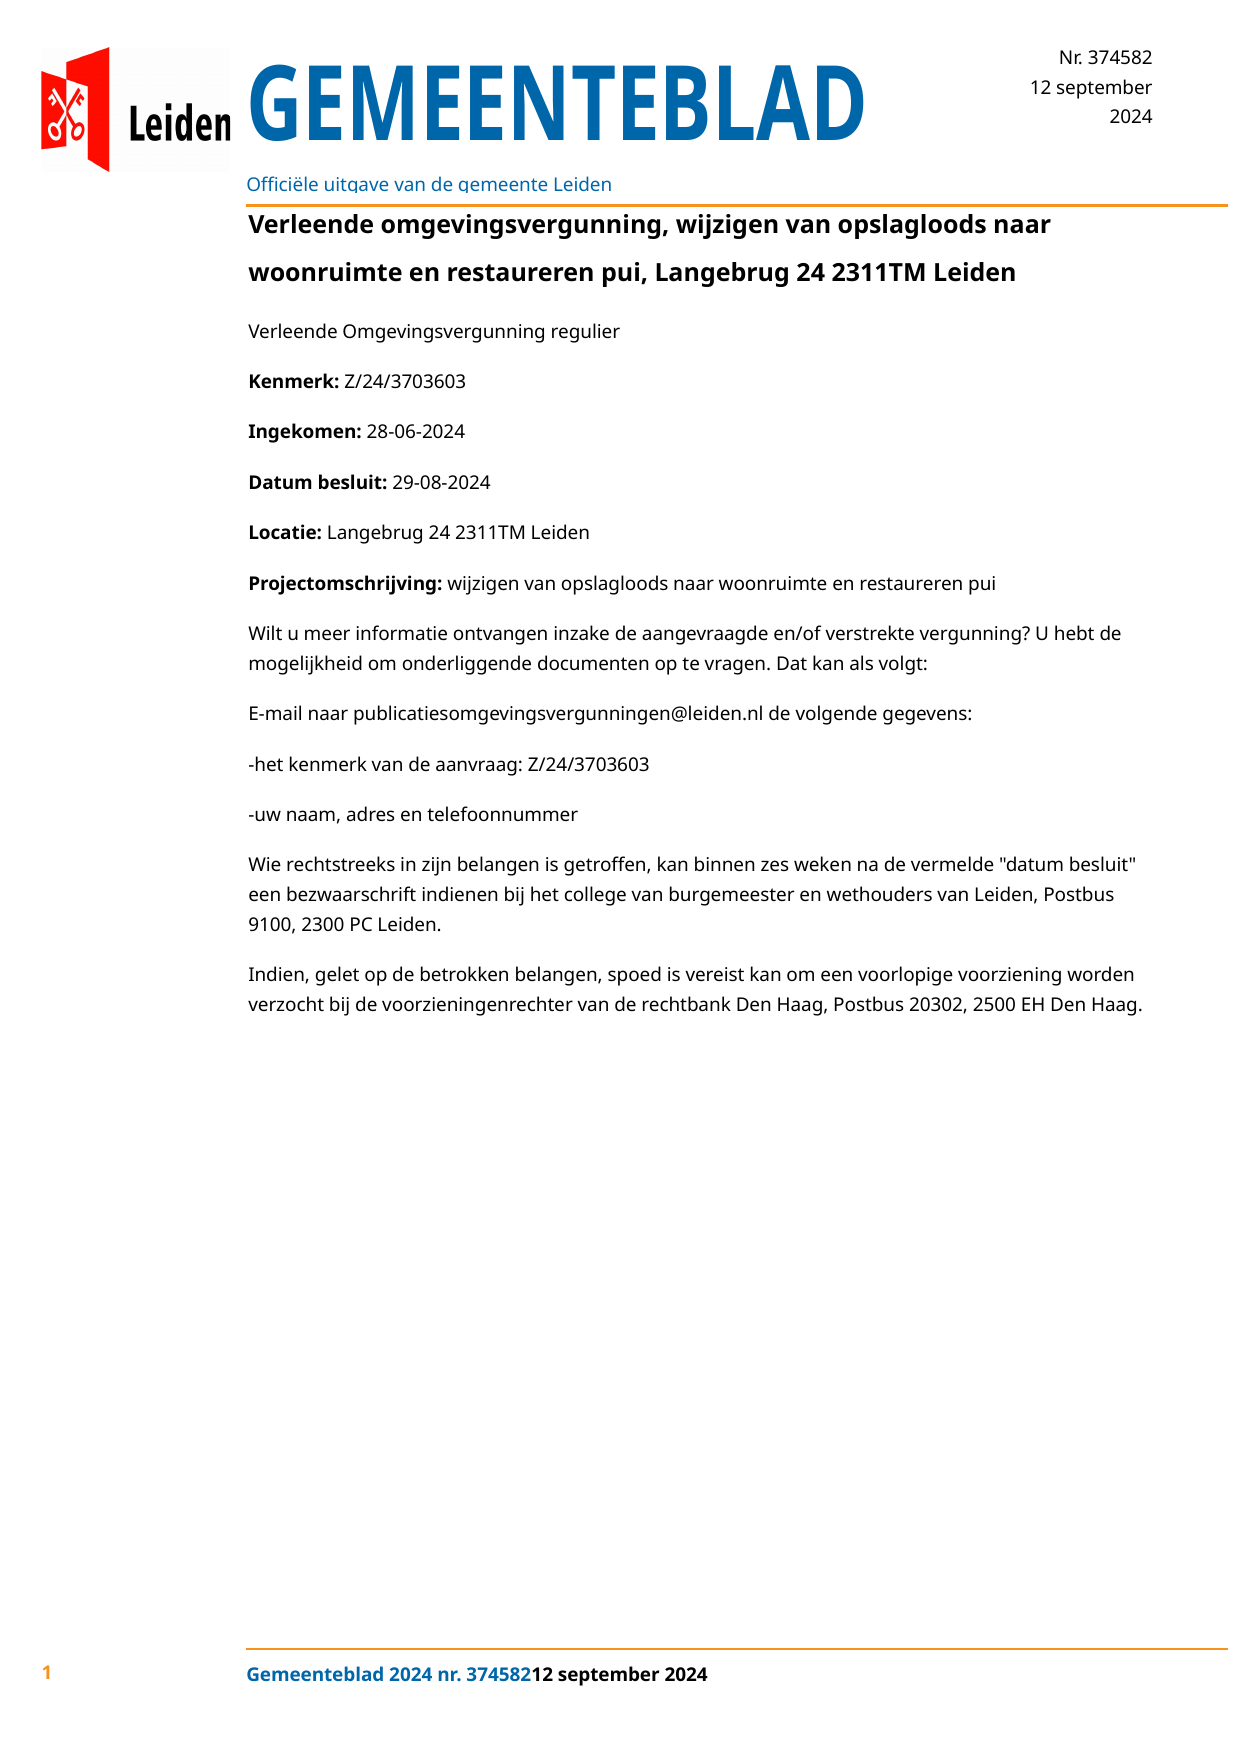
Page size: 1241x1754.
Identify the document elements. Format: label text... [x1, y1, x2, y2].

text Projectomschrijving: wijzigen van opslagloods naar woonruimte en restaureren pui [248, 570, 1152, 596]
text Kenmerk: Z/24/3703603 [248, 368, 1152, 394]
text Verleende omgevingsvergunning, wijzigen van opslagloods naar woonruimte en restaureren pui, Langebrug 24 2311TM Leiden [248, 207, 1152, 288]
text Ingekomen: 28-06-2024 [248, 419, 1152, 444]
text Indien, gelet op de betrokken belangen, spoed is vereist kan om een voorlopige voorziening worden verzocht bij de voorzieningenrechter van de rechtbank Den Haag, Postbus 20302, 2500 EH Den Haag. [248, 961, 1152, 1017]
text -uw naam, adres en telefoonnummer [248, 801, 1152, 827]
text Locatie: Langebrug 24 2311TM Leiden [248, 519, 1152, 545]
text Datum besluit: 29-08-2024 [248, 469, 1152, 495]
text E-mail naar publicatiesomgevingsvergunningen@leiden.nl de volgende gegevens: [248, 700, 1152, 726]
text -het kenmerk van de aanvraag: Z/24/3703603 [248, 751, 1152, 777]
text Wie rechtstreeks in zijn belangen is getroffen, kan binnen zes weken na de vermelde "datum besluit" een bezwaarschrift indienen bij het college van burgemeester en wethouders van Leiden, Postbus 9100, 2300 PC Leiden. [248, 852, 1152, 937]
text Wilt u meer informatie ontvangen inzake de aangevraagde en/of verstrekte vergunning? U hebt de mogelijkheid om onderliggende documenten op te vragen. Dat kan als volgt: [248, 620, 1152, 676]
picture [41, 47, 231, 172]
text Verleende Omgevingsvergunning regulier [248, 318, 1152, 344]
